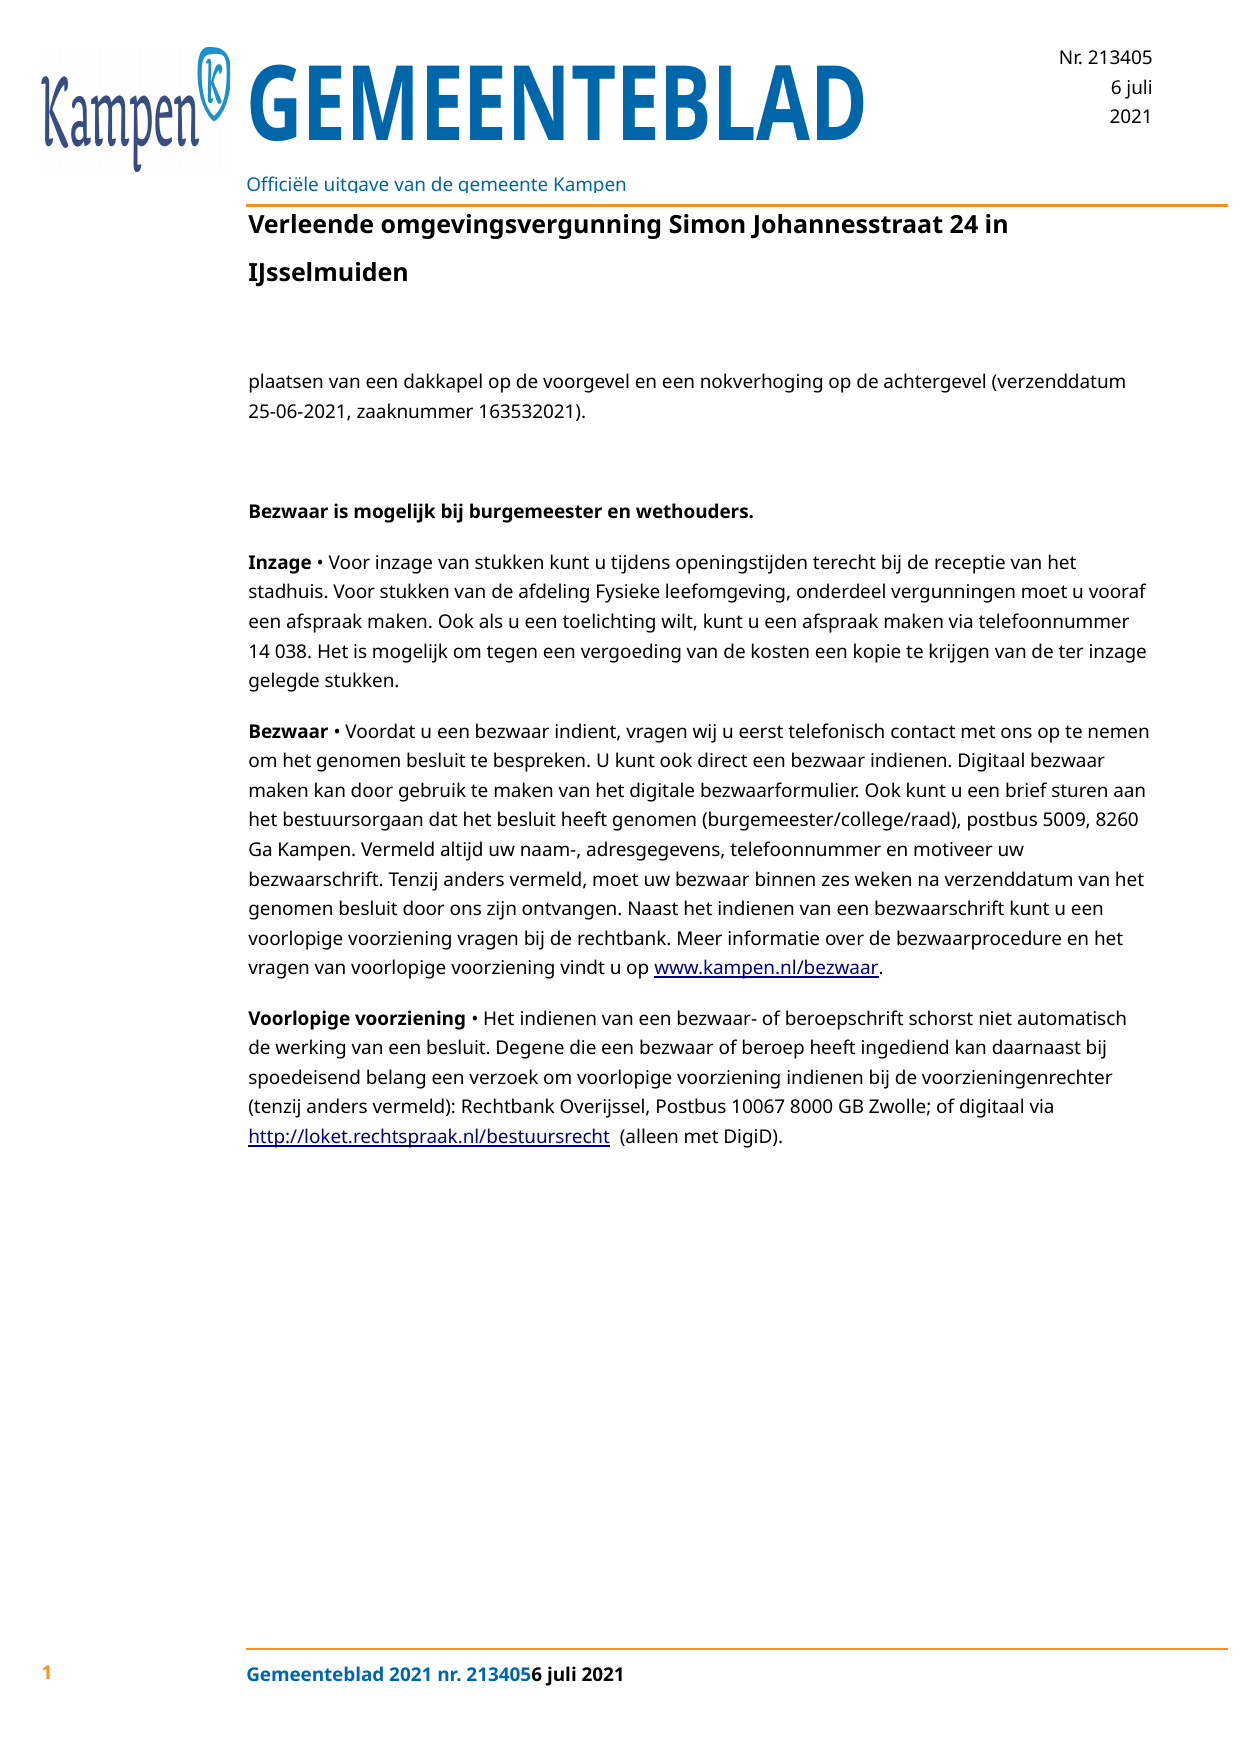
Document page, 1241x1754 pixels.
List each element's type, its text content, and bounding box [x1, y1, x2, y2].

text Voorlopige voorziening • Het indienen van een bezwaar- of beroepschrift schorst niet automatisch de werking van een besluit. Degene die een bezwaar of beroep heeft ingediend kan daarnaast bij spoedeisend belang een verzoek om voorlopige voorziening indienen bij de voorzieningenrechter (tenzij anders vermeld): Rechtbank Overijssel, Postbus 10067 8000 GB Zwolle; of digitaal via http://loket.rechtspraak.nl/bestuursrecht (alleen met DigiD). [248, 1005, 1152, 1149]
text Verleende omgevingsvergunning Simon Johannesstraat 24 in IJsselmuiden [248, 207, 1152, 288]
text Bezwaar is mogelijk bij burgemeester en wethouders. [248, 499, 1152, 524]
text plaatsen van een dakkapel op de voorgevel en een nokverhoging op de achtergevel (verzenddatum 25-06-2021, zaaknummer 163532021). [248, 368, 1152, 424]
text Inzage • Voor inzage van stukken kunt u tijdens openingstijden terecht bij de receptie van het stadhuis. Voor stukken van de afdeling Fysieke leefomgeving, onderdeel vergunningen moet u vooraf een afspraak maken. Ook als u een toelichting wilt, kunt u een afspraak maken via telefoonnummer 14 038. Het is mogelijk om tegen een vergoeding van de kosten een kopie te krijgen van de ter inzage gelegde stukken. [248, 549, 1152, 693]
text Bezwaar • Voordat u een bezwaar indient, vragen wij u eerst telefonisch contact met ons op te nemen om het genomen besluit te bespreken. U kunt ook direct een bezwaar indienen. Digitaal bezwaar maken kan door gebruik te maken van het digitale bezwaarformulier. Ook kunt u een brief sturen aan het bestuursorgaan dat het besluit heeft genomen (burgemeester/college/raad), postbus 5009, 8260 Ga Kampen. Vermeld altijd uw naam-, adresgegevens, telefoonnummer en motiveer uw bezwaarschrift. Tenzij anders vermeld, moet uw bezwaar binnen zes weken na verzenddatum van het genomen besluit door ons zijn ontvangen. Naast het indienen van een bezwaarschrift kunt u een voorlopige voorziening vragen bij de rechtbank. Meer informatie over de bezwaarprocedure en het vragen van voorlopige voorziening vindt u op www.kampen.nl/bezwaar. [248, 718, 1152, 980]
picture [41, 47, 231, 172]
